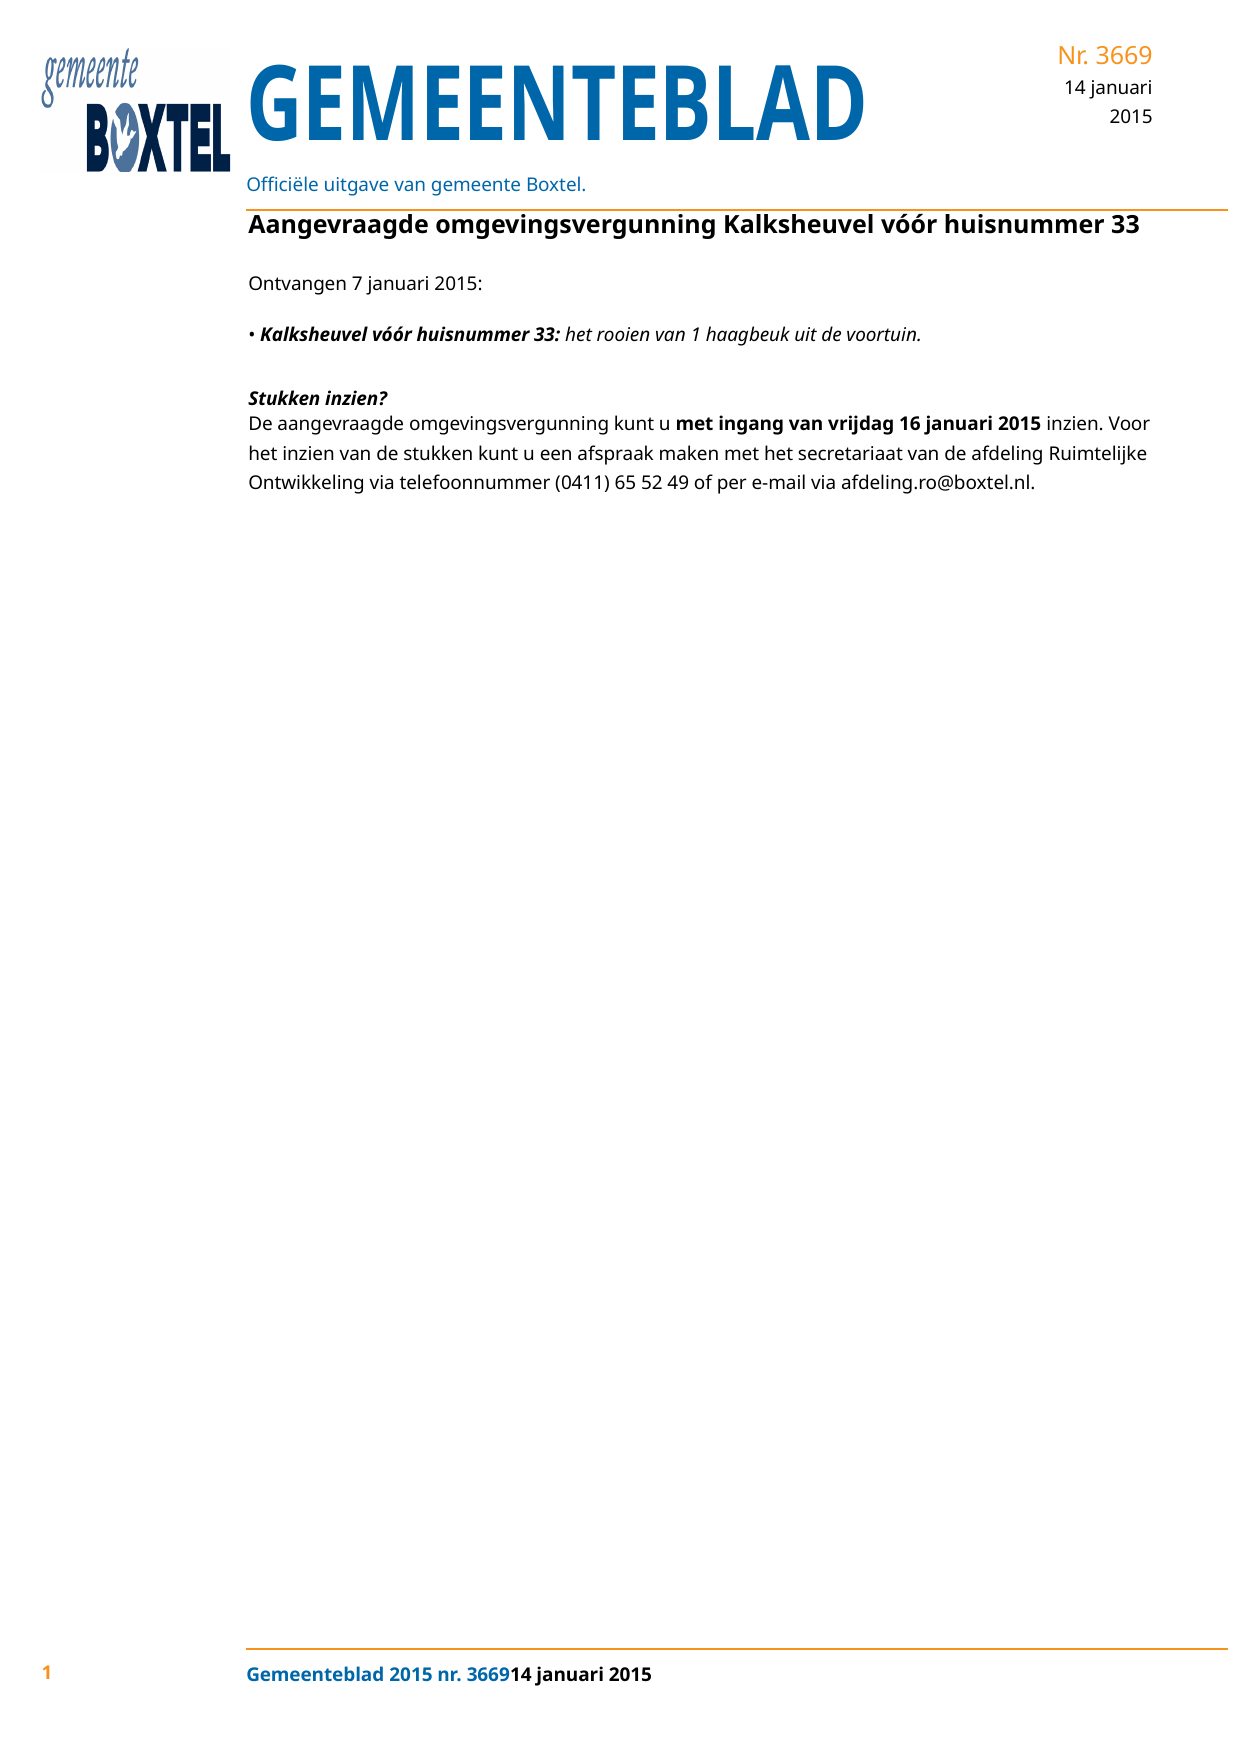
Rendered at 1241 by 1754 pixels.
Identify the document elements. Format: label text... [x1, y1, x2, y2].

text Stukken inzien? [248, 385, 1152, 410]
text Aangevraagde omgevingsvergunning Kalksheuvel vóór huisnummer 33 [248, 211, 1152, 241]
picture [41, 47, 231, 172]
text De aangevraagde omgevingsvergunning kunt u met ingang van vrijdag 16 januari 2015 inzien. Voor het inzien van de stukken kunt u een afspraak maken met het secretariaat van de afdeling Ruimtelijke Ontwikkeling via telefoonnummer (0411) 65 52 49 of per e-mail via afdeling.ro@boxtel.nl. [248, 410, 1152, 495]
text Ontvangen 7 januari 2015: [248, 270, 1152, 296]
text • Kalksheuvel vóór huisnummer 33: het rooien van 1 haagbeuk uit de voortuin. [248, 321, 1152, 346]
